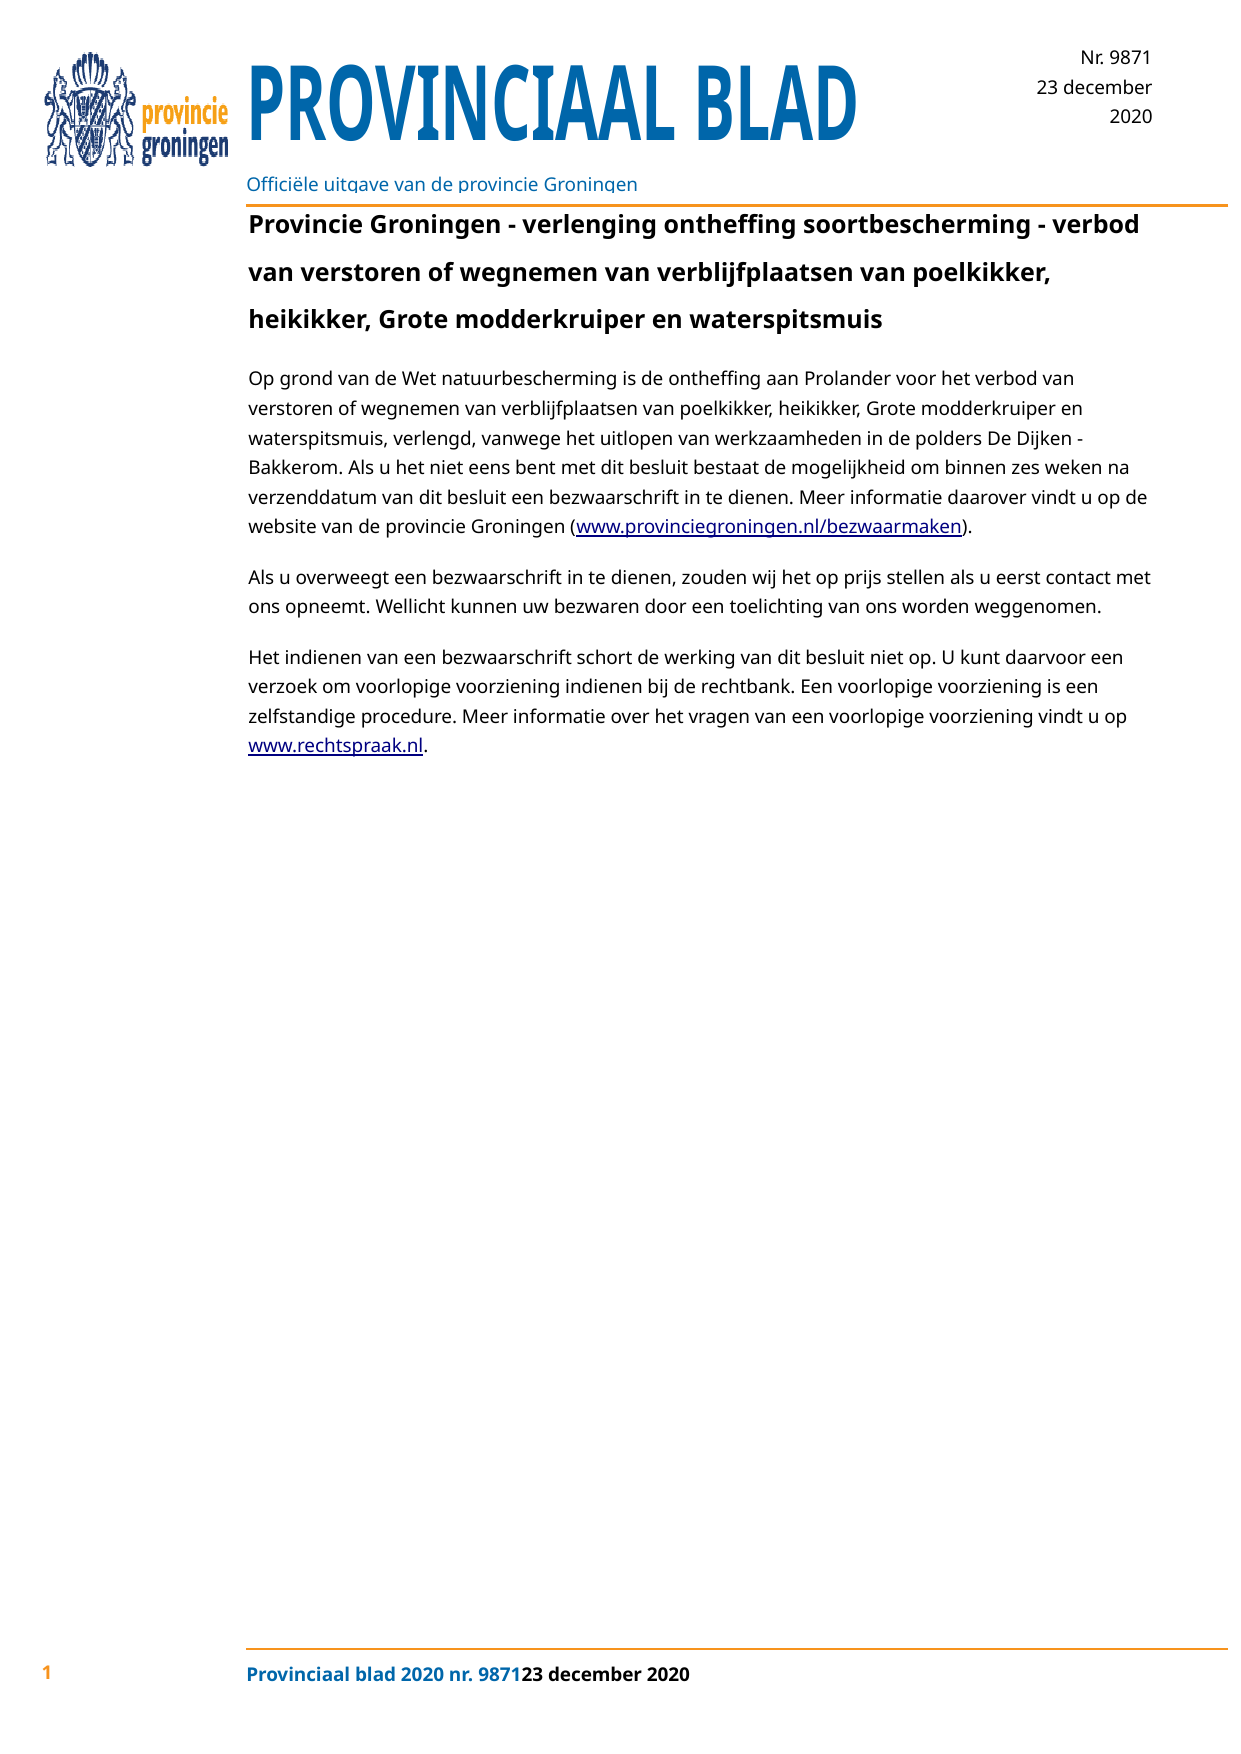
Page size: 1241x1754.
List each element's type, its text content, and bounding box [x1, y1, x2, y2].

text Op grond van de Wet natuurbescherming is de ontheffing aan Prolander voor het verbod van verstoren of wegnemen van verblijfplaatsen van poelkikker, heikikker, Grote modderkruiper en waterspitsmuis, verlengd, vanwege het uitlopen van werkzaamheden in de polders De Dijken - Bakkerom. Als u het niet eens bent met dit besluit bestaat de mogelijkheid om binnen zes weken na verzenddatum van dit besluit een bezwaarschrift in te dienen. Meer informatie daarover vindt u op de website van de provincie Groningen (www.provinciegroningen.nl/bezwaarmaken). [248, 366, 1152, 539]
picture [41, 47, 231, 172]
text Het indienen van een bezwaarschrift schort de werking van dit besluit niet op. U kunt daarvoor een verzoek om voorlopige voorziening indienen bij de rechtbank. Een voorlopige voorziening is een zelfstandige procedure. Meer informatie over het vragen van een voorlopige voorziening vindt u op www.rechtspraak.nl. [248, 644, 1152, 758]
text Provincie Groningen - verlenging ontheffing soortbescherming - verbod van verstoren of wegnemen van verblijfplaatsen van poelkikker, heikikker, Grote modderkruiper en waterspitsmuis [248, 207, 1152, 336]
text Als u overweegt een bezwaarschrift in te dienen, zouden wij het op prijs stellen als u eerst contact met ons opneemt. Wellicht kunnen uw bezwaren door een toelichting van ons worden weggenomen. [248, 564, 1152, 619]
